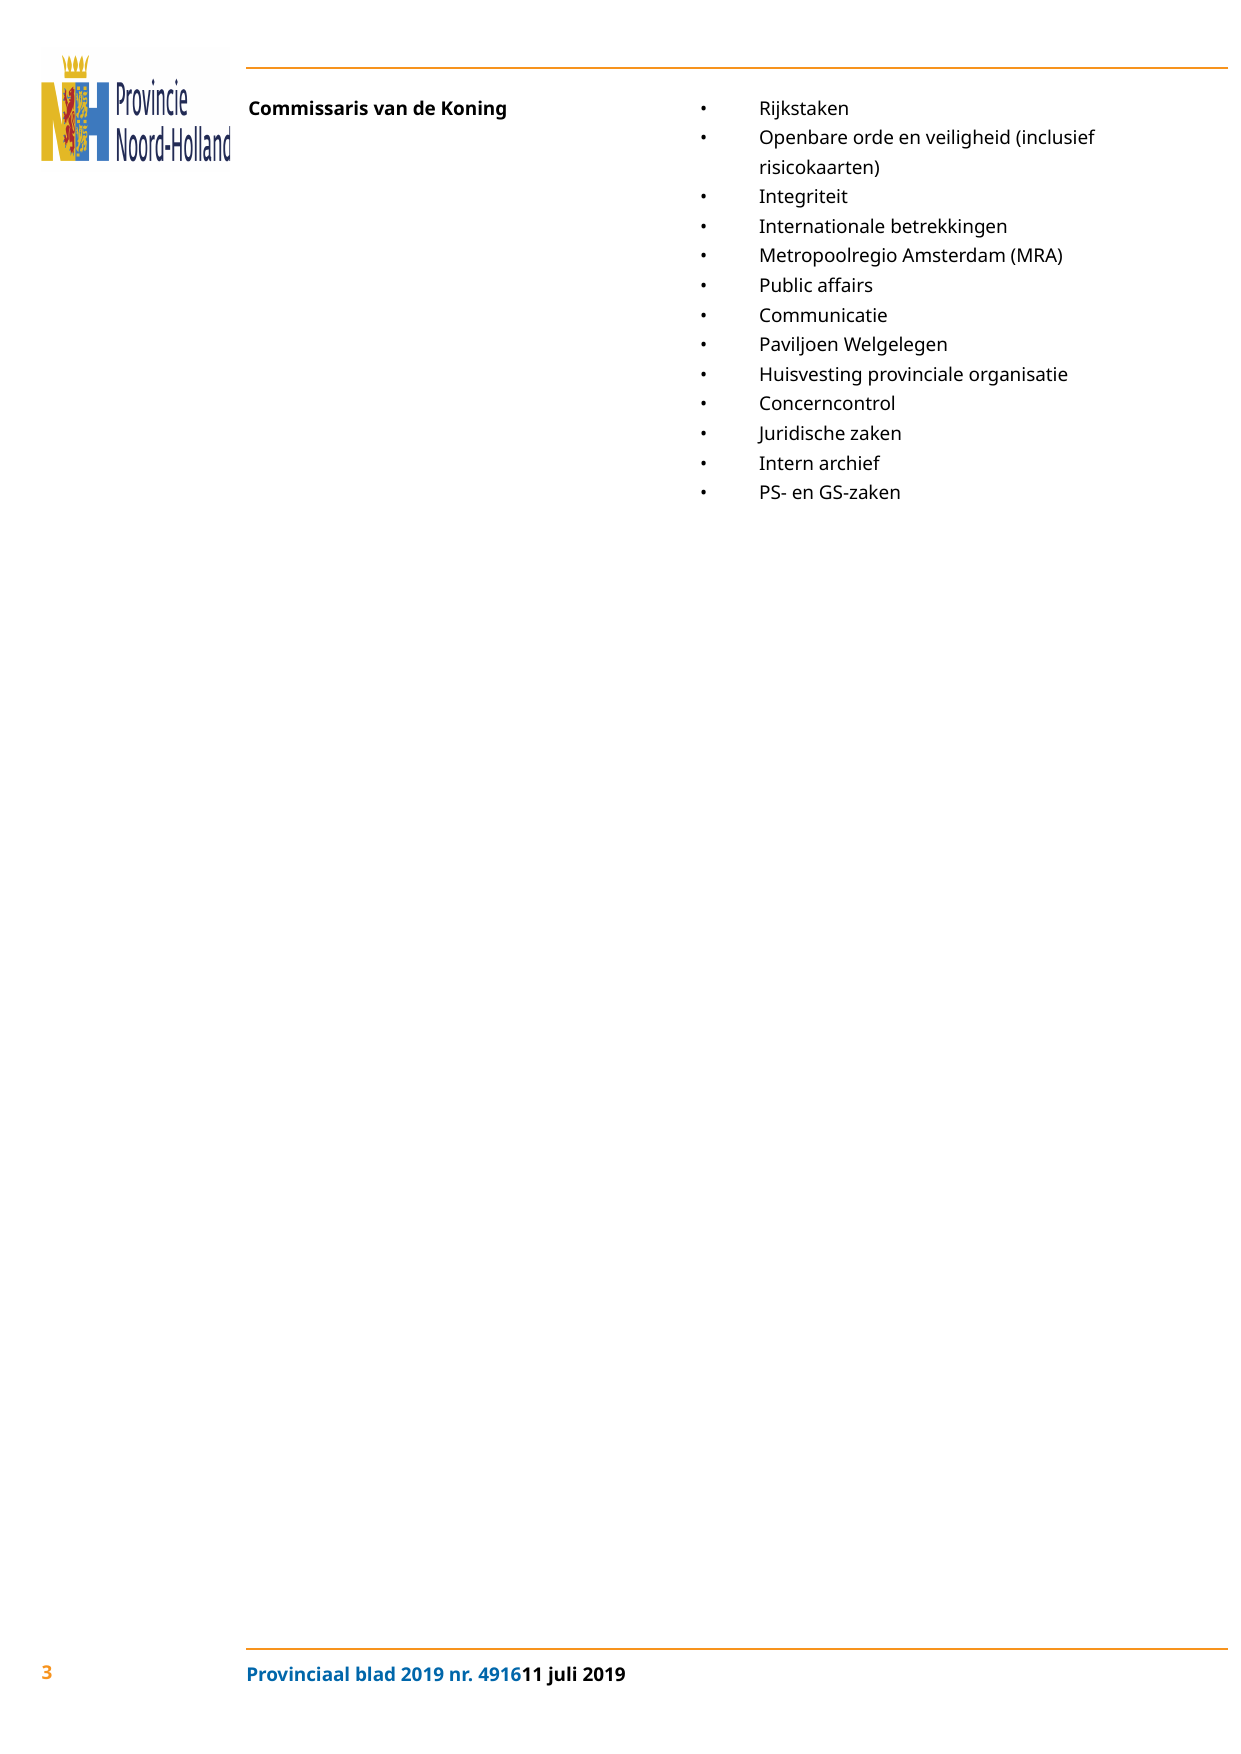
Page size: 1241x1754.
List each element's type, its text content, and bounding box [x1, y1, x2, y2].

table_cell Rijkstaken Openbare orde en veiligheid (inclusief risicokaarten) Integriteit Internationale betrekkingen Metropoolregio Amsterdam (MRA) Public affairs Communicatie Paviljoen Welgelegen Huisvesting provinciale organisatie Concerncontrol Juridische zaken Intern archief PS- en GS-zaken [700, 95, 1152, 505]
table_cell Commissaris van de Koning [248, 95, 700, 505]
picture [41, 47, 231, 172]
